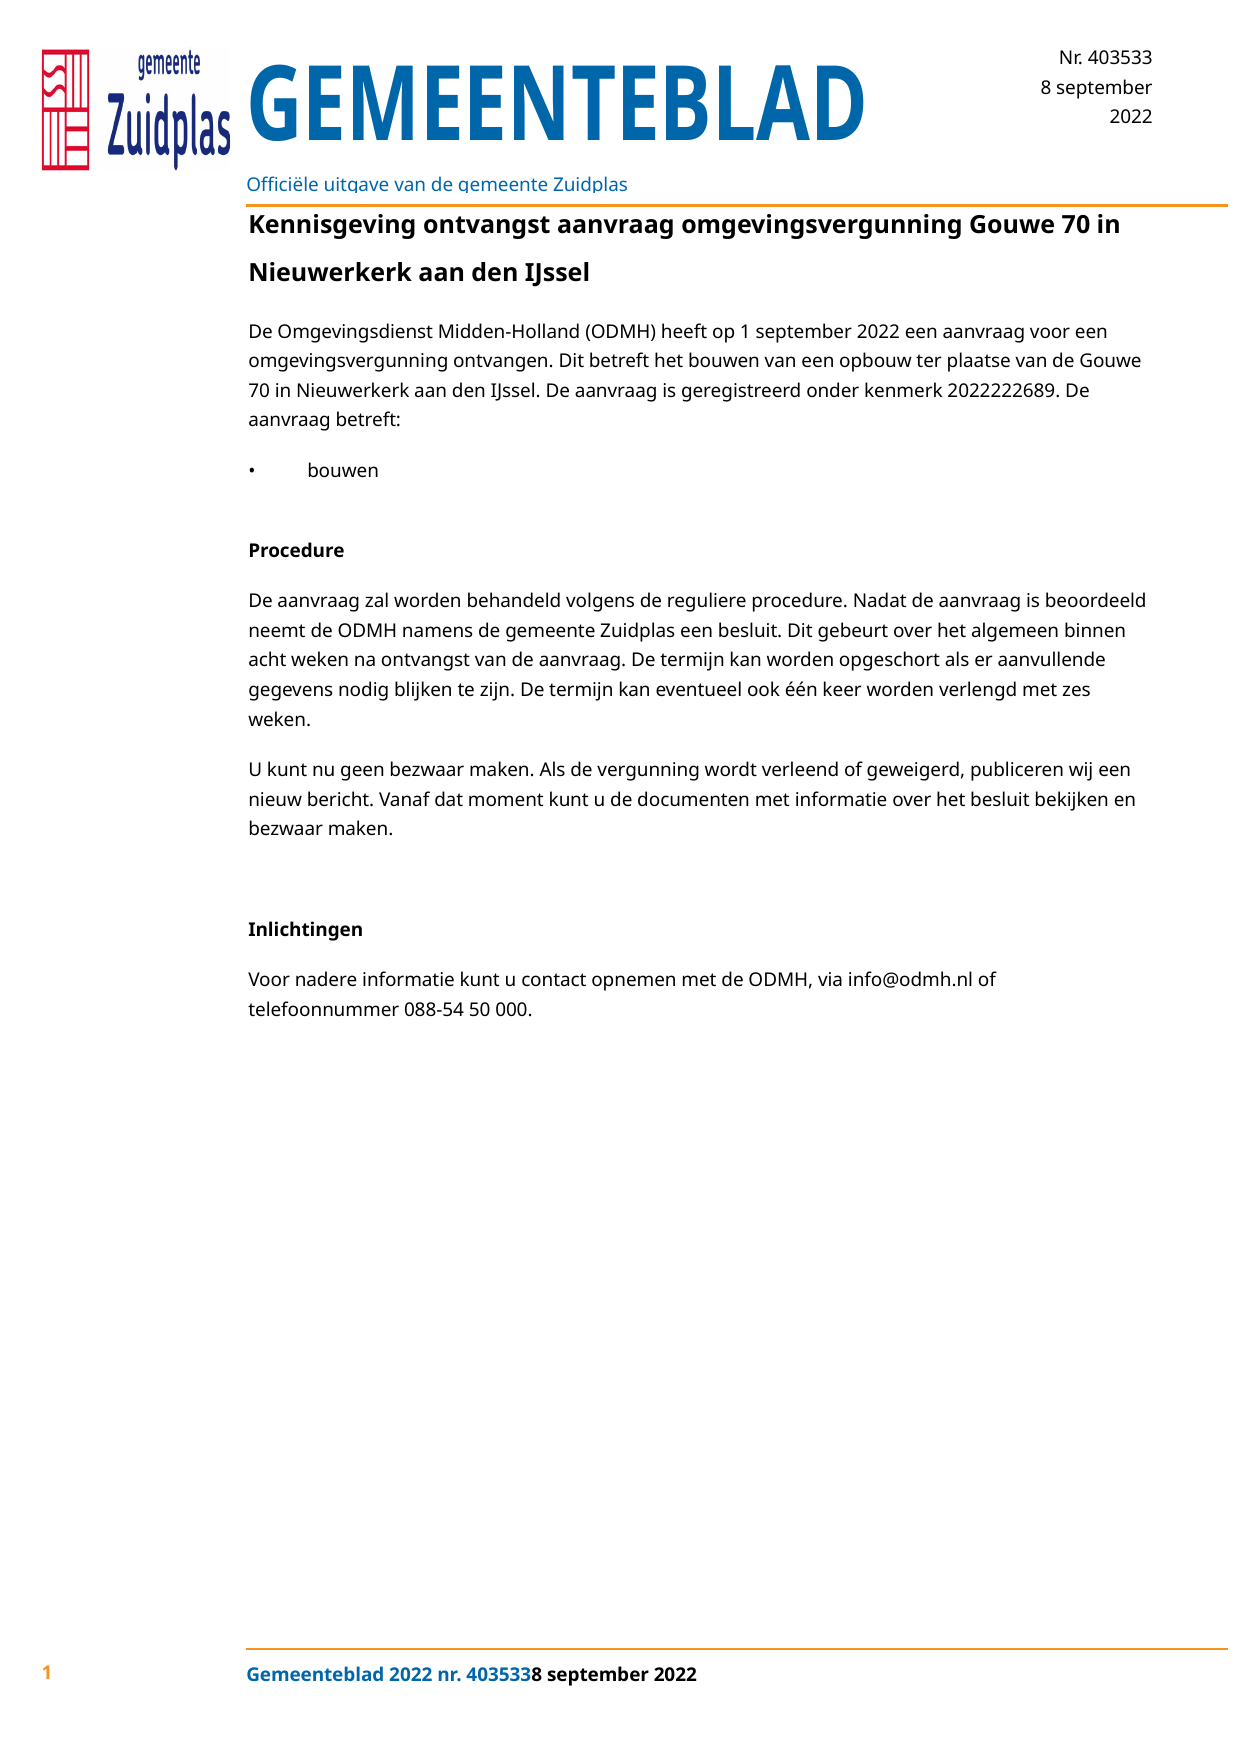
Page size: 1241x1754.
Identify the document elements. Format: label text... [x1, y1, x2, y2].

text De Omgevingsdienst Midden-Holland (ODMH) heeft op 1 september 2022 een aanvraag voor een omgevingsvergunning ontvangen. Dit betreft het bouwen van een opbouw ter plaatse van de Gouwe 70 in Nieuwerkerk aan den IJssel. De aanvraag is geregistreerd onder kenmerk 2022222689. De aanvraag betreft: [248, 318, 1152, 432]
list bouwen [248, 457, 1152, 483]
text Voor nadere informatie kunt u contact opnemen met de ODMH, via info@odmh.nl of telefoonnummer 088-54 50 000. [248, 967, 1152, 1022]
text Procedure [248, 537, 1152, 563]
text De aanvraag zal worden behandeld volgens de reguliere procedure. Nadat de aanvraag is beoordeeld neemt de ODMH namens de gemeente Zuidplas een besluit. Dit gebeurt over het algemeen binnen acht weken na ontvangst van de aanvraag. De termijn kan worden opgeschort als er aanvullende gegevens nodig blijken te zijn. De termijn kan eventueel ook één keer worden verlengd met zes weken. [248, 587, 1152, 732]
text Kennisgeving ontvangst aanvraag omgevingsvergunning Gouwe 70 in Nieuwerkerk aan den IJssel [248, 207, 1152, 288]
picture [41, 47, 231, 172]
text U kunt nu geen bezwaar maken. Als de vergunning wordt verleend of geweigerd, publiceren wij een nieuw bericht. Vanaf dat moment kunt u de documenten met informatie over het besluit bekijken en bezwaar maken. [248, 756, 1152, 841]
text Inlichtingen [248, 916, 1152, 942]
